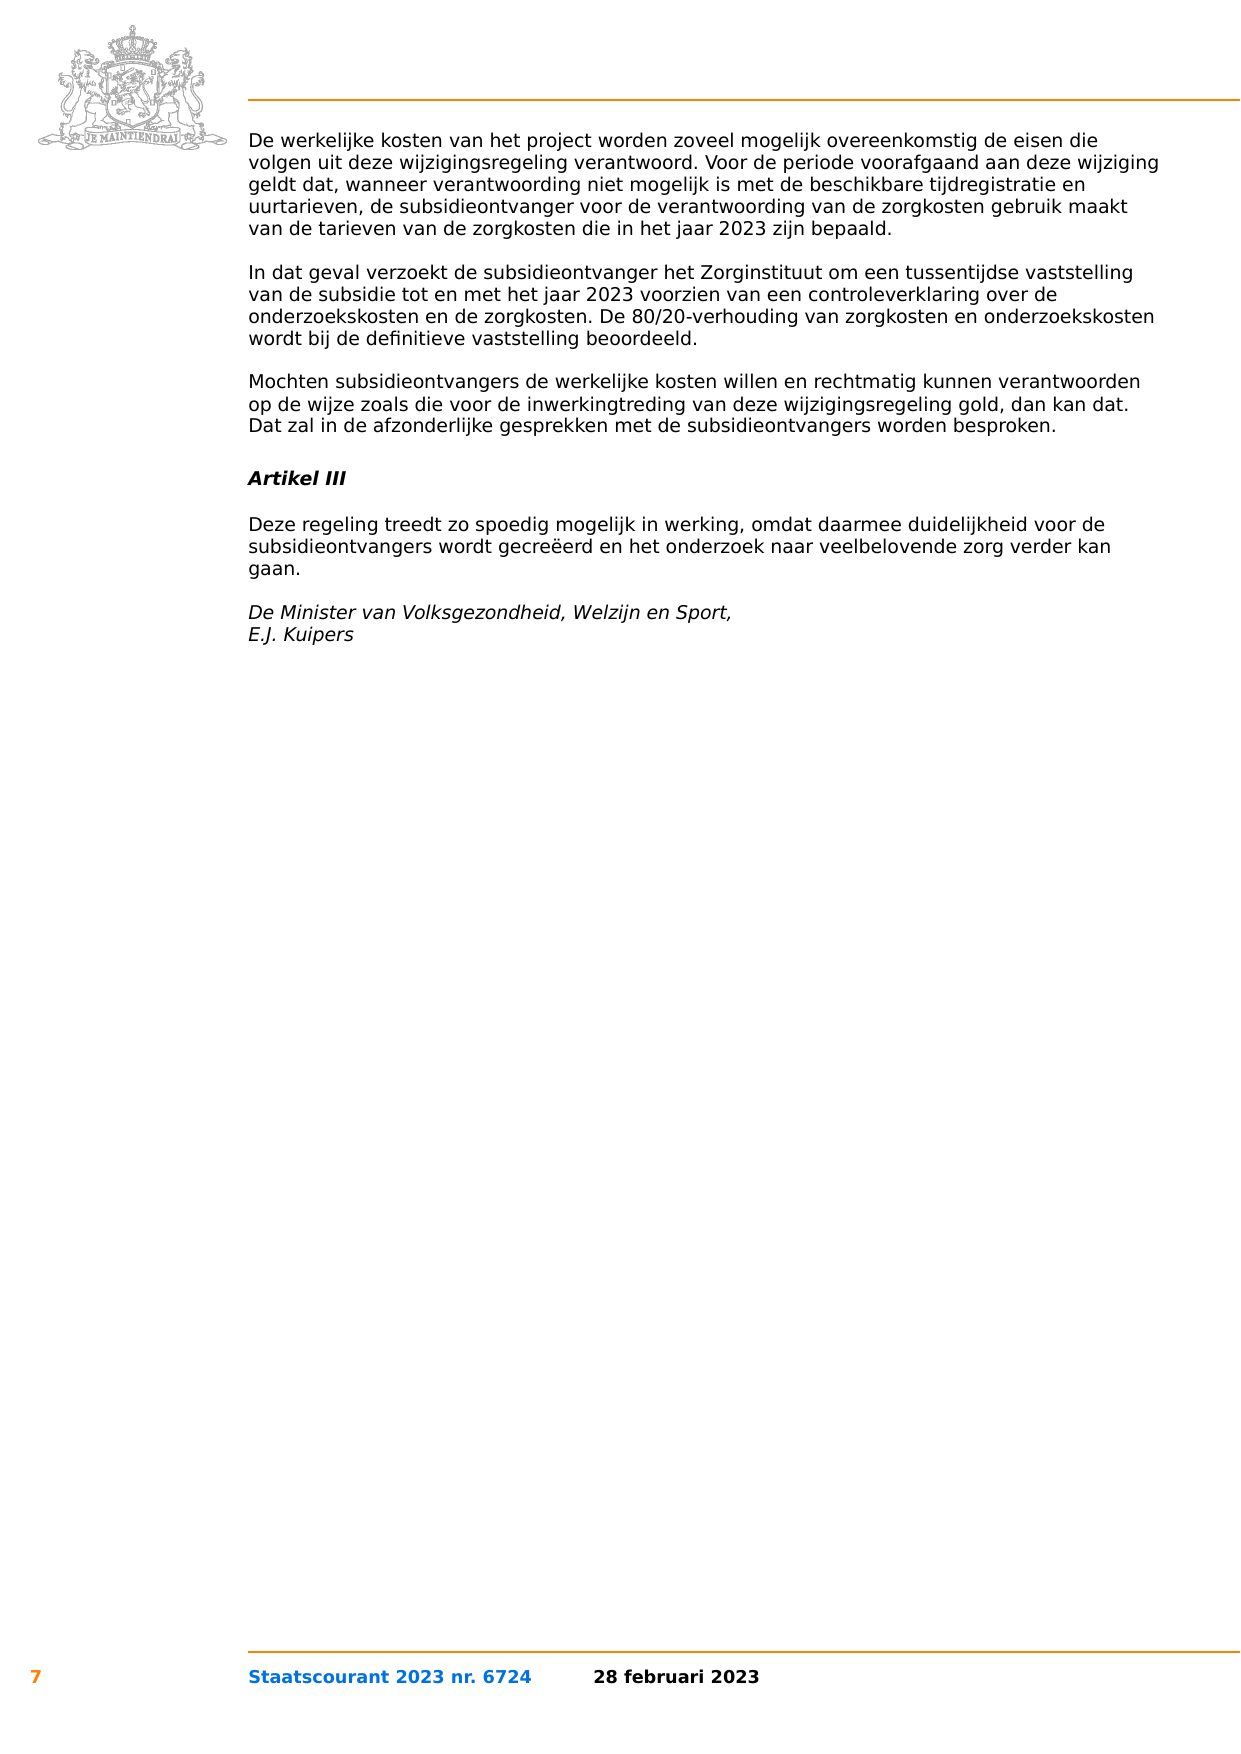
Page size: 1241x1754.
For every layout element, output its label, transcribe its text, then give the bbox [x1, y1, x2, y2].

text In dat geval verzoekt de subsidieontvanger het Zorginstituut om een tussentijdse vaststelling van de subsidie tot en met het jaar 2023 voorzien van een controleverklaring over de onderzoekskosten en de zorgkosten. De 80/20-verhouding van zorgkosten en onderzoekskosten wordt bij de definitieve vaststelling beoordeeld. [248, 262, 1163, 349]
picture [38, 25, 227, 150]
subtitle Artikel III [248, 467, 1163, 489]
text De Minister van Volksgezondheid, Welzijn en Sport, E.J. Kuipers [248, 602, 1163, 646]
text Mochten subsidieontvangers de werkelijke kosten willen en rechtmatig kunnen verantwoorden op de wijze zoals die voor de inwerkingtreding van deze wijzigingsregeling gold, dan kan dat. Dat zal in de afzonderlijke gesprekken met de subsidieontvangers worden besproken. [248, 371, 1163, 437]
text De werkelijke kosten van het project worden zoveel mogelijk overeenkomstig de eisen die volgen uit deze wijzigingsregeling verantwoord. Voor de periode voorafgaand aan deze wijziging geldt dat, wanneer verantwoording niet mogelijk is met de beschikbare tijdregistratie en uurtarieven, de subsidieontvanger voor de verantwoording van de zorgkosten gebruik maakt van de tarieven van de zorgkosten die in het jaar 2023 zijn bepaald. [248, 130, 1163, 240]
text Deze regeling treedt zo spoedig mogelijk in werking, omdat daarmee duidelijkheid voor de subsidieontvangers wordt gecreëerd en het onderzoek naar veelbelovende zorg verder kan gaan. [248, 514, 1163, 580]
